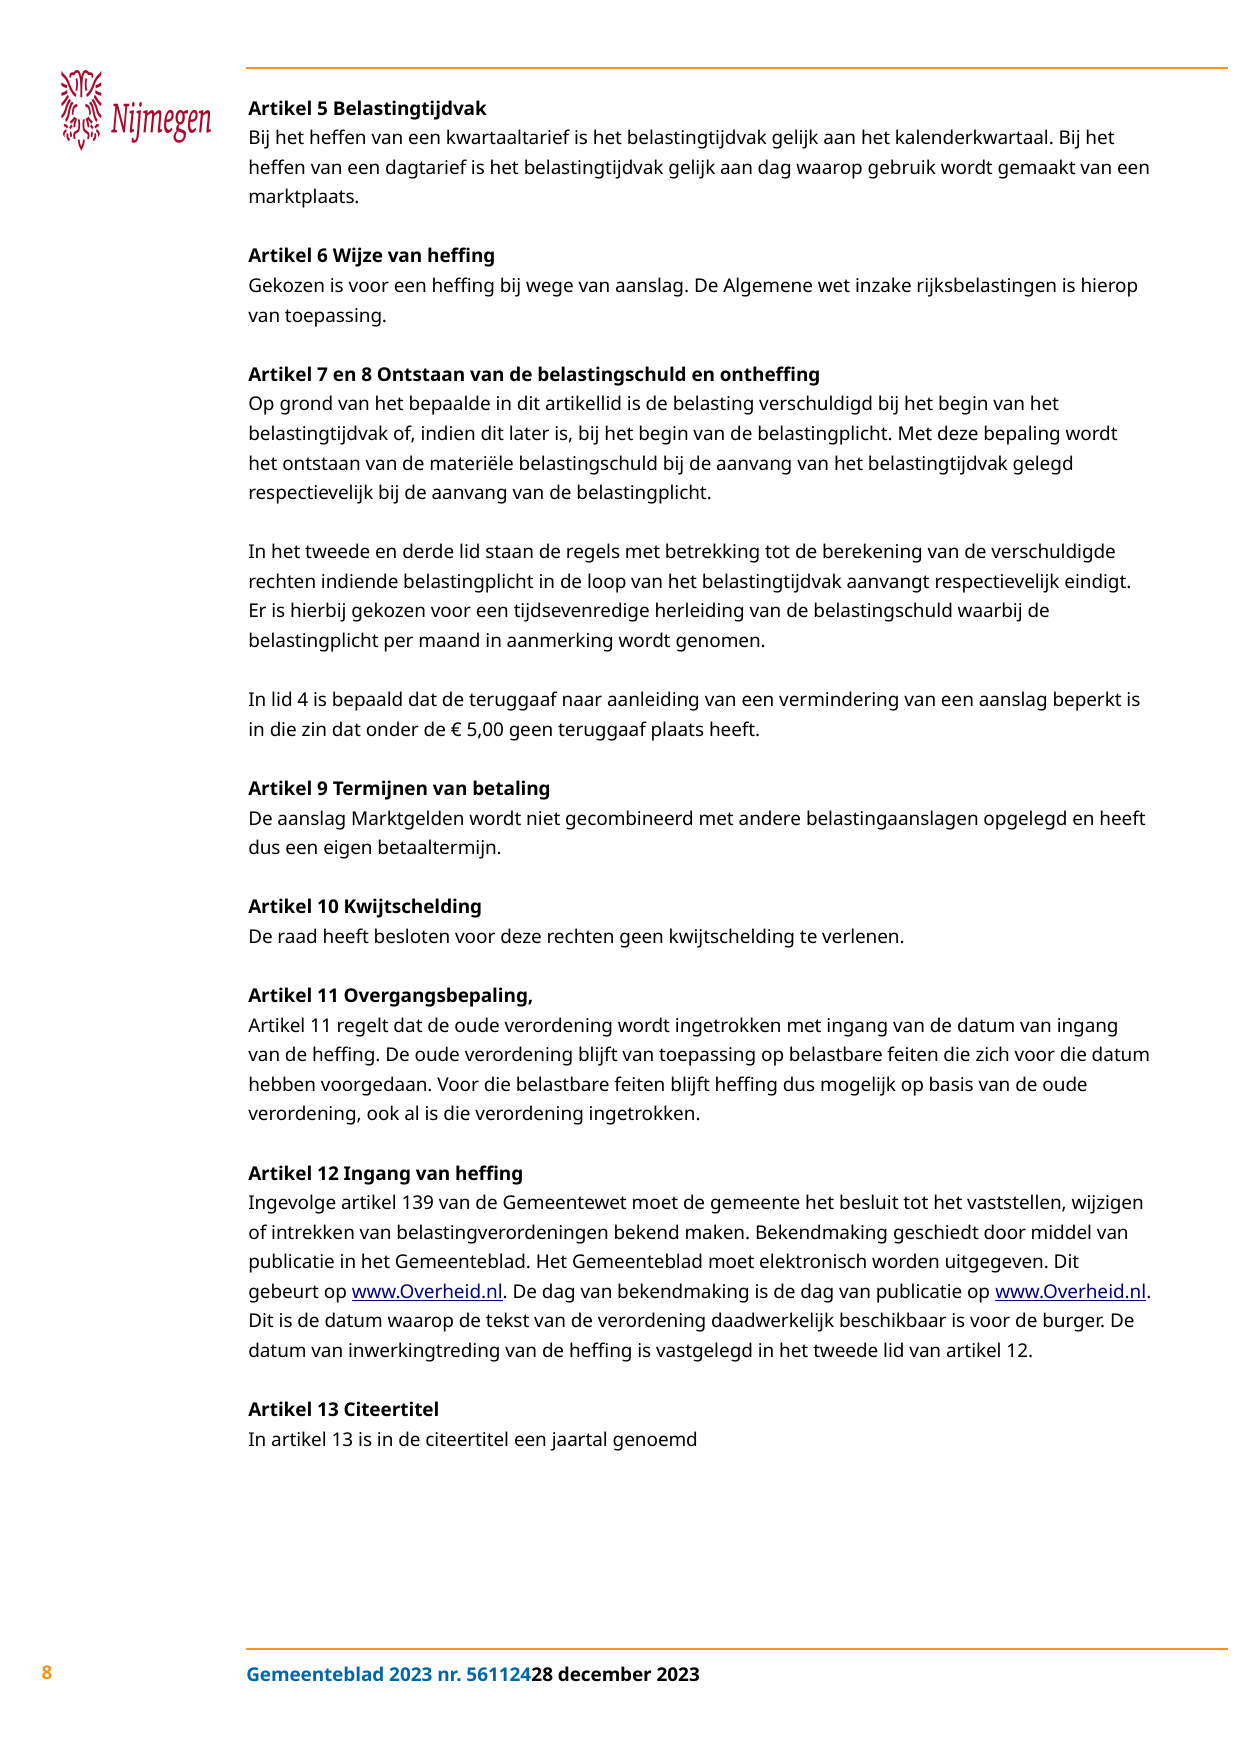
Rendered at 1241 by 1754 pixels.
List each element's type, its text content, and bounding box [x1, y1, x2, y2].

text Artikel 5 Belastingtijdvak [248, 95, 1152, 121]
text In lid 4 is bepaald dat de teruggaaf naar aanleiding van een vermindering van een aanslag beperkt is in die zin dat onder de € 5,00 geen teruggaaf plaats heeft. [248, 686, 1152, 742]
text Op grond van het bepaalde in dit artikellid is de belasting verschuldigd bij het begin van het belastingtijdvak of, indien dit later is, bij het begin van de belastingplicht. Met deze bepaling wordt het ontstaan van de materiële belastingschuld bij de aanvang van het belastingtijdvak gelegd respectievelijk bij de aanvang van de belastingplicht. [248, 391, 1152, 505]
text Artikel 7 en 8 Ontstaan van de belastingschuld en ontheffing [248, 361, 1152, 387]
text De raad heeft besloten voor deze rechten geen kwijtschelding te verlenen. [248, 923, 1152, 949]
text Gekozen is voor een heffing bij wege van aanslag. De Algemene wet inzake rijksbelastingen is hierop van toepassing. [248, 272, 1152, 328]
text Artikel 11 Overgangsbepaling, [248, 982, 1152, 1008]
text Artikel 9 Termijnen van betaling [248, 775, 1152, 801]
text Artikel 12 Ingang van heffing [248, 1160, 1152, 1186]
text In het tweede en derde lid staan de regels met betrekking tot de berekening van de verschuldigde rechten indiende belastingplicht in de loop van het belastingtijdvak aanvangt respectievelijk eindigt. Er is hierbij gekozen voor een tijdsevenredige herleiding van de belastingschuld waarbij de belastingplicht per maand in aanmerking wordt genomen. [248, 538, 1152, 653]
picture [41, 47, 231, 172]
text Artikel 10 Kwijtschelding [248, 893, 1152, 919]
text Ingevolge artikel 139 van de Gemeentewet moet de gemeente het besluit tot het vaststellen, wijzigen of intrekken van belastingverordeningen bekend maken. Bekendmaking geschiedt door middel van publicatie in het Gemeenteblad. Het Gemeenteblad moet elektronisch worden uitgegeven. Dit gebeurt op www.Overheid.nl. De dag van bekendmaking is de dag van publicatie op www.Overheid.nl. Dit is de datum waarop de tekst van de verordening daadwerkelijk beschikbaar is voor de burger. De datum van inwerkingtreding van de heffing is vastgelegd in het tweede lid van artikel 12. [248, 1189, 1152, 1363]
text Artikel 13 Citeertitel [248, 1396, 1152, 1422]
text De aanslag Marktgelden wordt niet gecombineerd met andere belastingaanslagen opgelegd en heeft dus een eigen betaaltermijn. [248, 805, 1152, 860]
text In artikel 13 is in de citeertitel een jaartal genoemd [248, 1426, 1152, 1452]
text Artikel 6 Wijze van heffing [248, 243, 1152, 268]
text Bij het heffen van een kwartaaltarief is het belastingtijdvak gelijk aan het kalenderkwartaal. Bij het heffen van een dagtarief is het belastingtijdvak gelijk aan dag waarop gebruik wordt gemaakt van een marktplaats. [248, 124, 1152, 209]
text Artikel 11 regelt dat de oude verordening wordt ingetrokken met ingang van de datum van ingang van de heffing. De oude verordening blijft van toepassing op belastbare feiten die zich voor die datum hebben voorgedaan. Voor die belastbare feiten blijft heffing dus mogelijk op basis van de oude verordening, ook al is die verordening ingetrokken. [248, 1012, 1152, 1126]
